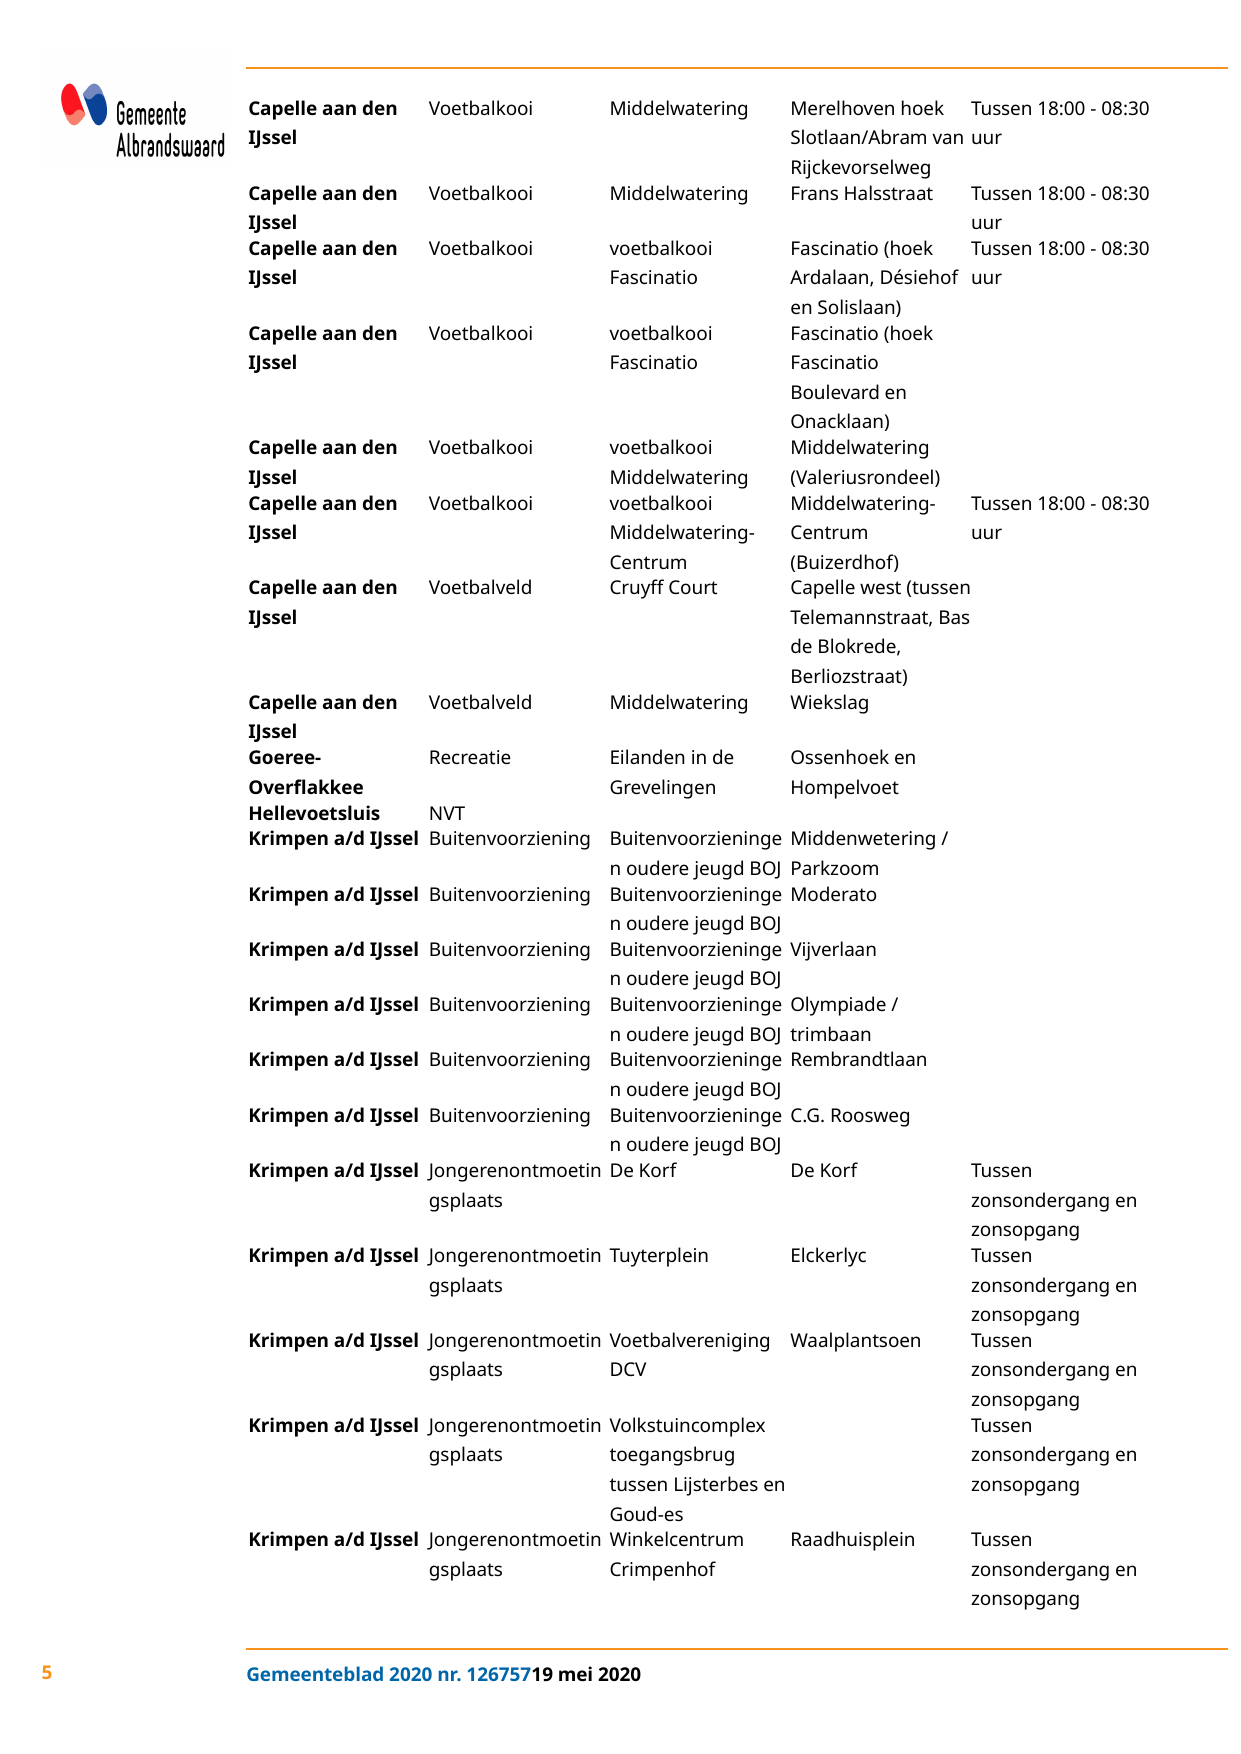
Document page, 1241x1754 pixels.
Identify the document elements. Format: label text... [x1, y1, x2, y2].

table_cell Jongerenontmoetingsplaats [429, 1526, 609, 1611]
table_cell [971, 991, 1152, 1047]
table_cell Buitenvoorziening [429, 1102, 609, 1157]
table_cell Buitenvoorzieningen oudere jeugd BOJ [609, 936, 790, 991]
table_cell Merelhoven hoek Slotlaan/Abram van Rijckevorselweg [790, 95, 971, 180]
table_cell Buitenvoorziening [429, 991, 609, 1047]
table_cell Cruyff Court [609, 575, 790, 689]
table_cell Hellevoetsluis [248, 800, 429, 825]
table_cell [971, 434, 1152, 490]
table_cell C.G. Roosweg [790, 1102, 971, 1157]
table_cell Capelle aan den IJssel [248, 180, 429, 235]
table_cell Krimpen a/d IJssel [248, 1526, 429, 1611]
table_cell Buitenvoorzieningen oudere jeugd BOJ [609, 881, 790, 936]
table_cell [790, 1412, 971, 1526]
table_cell [609, 800, 790, 825]
table_cell [971, 320, 1152, 434]
table_cell Jongerenontmoetingsplaats [429, 1242, 609, 1327]
table_cell [971, 800, 1152, 825]
table_cell Olympiade / trimbaan [790, 991, 971, 1047]
table_cell Buitenvoorziening [429, 881, 609, 936]
table_cell Volkstuincomplex toegangsbrug tussen Lijsterbes en Goud-es [609, 1412, 790, 1526]
table_cell Capelle west (tussen Telemannstraat, Bas de Blokrede, Berliozstraat) [790, 575, 971, 689]
table_cell Middelwatering [609, 180, 790, 235]
table_cell Krimpen a/d IJssel [248, 1157, 429, 1242]
table_cell Middenwetering / Parkzoom [790, 825, 971, 881]
table_cell Krimpen a/d IJssel [248, 936, 429, 991]
table_cell Krimpen a/d IJssel [248, 881, 429, 936]
table_cell Capelle aan den IJssel [248, 235, 429, 320]
table_cell [971, 1047, 1152, 1102]
table_cell [971, 1102, 1152, 1157]
table_cell Krimpen a/d IJssel [248, 1327, 429, 1412]
table_cell Voetbalveld [429, 575, 609, 689]
table_cell Capelle aan den IJssel [248, 434, 429, 490]
table_cell Raadhuisplein [790, 1526, 971, 1611]
table_cell Tussen zonsondergang en zonsopgang [971, 1157, 1152, 1242]
table_cell Krimpen a/d IJssel [248, 1102, 429, 1157]
table_cell Buitenvoorzieningen oudere jeugd BOJ [609, 991, 790, 1047]
table_cell Tussen 18:00 - 08:30 uur [971, 235, 1152, 320]
table_cell Buitenvoorziening [429, 1047, 609, 1102]
table_cell Fascinatio (hoek Fascinatio Boulevard en Onacklaan) [790, 320, 971, 434]
table_cell voetbalkooi Middelwatering [609, 434, 790, 490]
table_cell Voetbalkooi [429, 180, 609, 235]
table_cell Tuyterplein [609, 1242, 790, 1327]
table_cell Voetbalvereniging DCV [609, 1327, 790, 1412]
table_cell Tussen zonsondergang en zonsopgang [971, 1412, 1152, 1526]
table_cell Ossenhoek en Hompelvoet [790, 744, 971, 800]
table_cell Rembrandtlaan [790, 1047, 971, 1102]
table_cell Capelle aan den IJssel [248, 689, 429, 744]
table_cell Vijverlaan [790, 936, 971, 991]
table_cell Tussen 18:00 - 08:30 uur [971, 95, 1152, 180]
table_cell [790, 800, 971, 825]
table_cell voetbalkooi Middelwatering-Centrum [609, 490, 790, 574]
table_cell Tussen zonsondergang en zonsopgang [971, 1242, 1152, 1327]
table_cell Fascinatio (hoek Ardalaan, Désiehof en Solislaan) [790, 235, 971, 320]
table_cell Buitenvoorzieningen oudere jeugd BOJ [609, 1047, 790, 1102]
table_cell Voetbalkooi [429, 434, 609, 490]
table_cell Krimpen a/d IJssel [248, 1242, 429, 1327]
table_cell De Korf [609, 1157, 790, 1242]
table_cell Capelle aan den IJssel [248, 490, 429, 574]
table_cell voetbalkooi Fascinatio [609, 235, 790, 320]
table_cell Jongerenontmoetingsplaats [429, 1412, 609, 1526]
table_cell Wiekslag [790, 689, 971, 744]
table_cell Middelwatering (Valeriusrondeel) [790, 434, 971, 490]
table_cell Capelle aan den IJssel [248, 575, 429, 689]
table_cell Winkelcentrum Crimpenhof [609, 1526, 790, 1611]
table_cell Voetbalkooi [429, 95, 609, 180]
table_cell Tussen 18:00 - 08:30 uur [971, 490, 1152, 574]
table_cell Buitenvoorziening [429, 936, 609, 991]
table_cell Middelwatering [609, 689, 790, 744]
table_cell Voetbalkooi [429, 320, 609, 434]
table_cell Elckerlyc [790, 1242, 971, 1327]
table_cell Voetbalkooi [429, 235, 609, 320]
table_cell Buitenvoorziening [429, 825, 609, 881]
table_cell Goeree- Overflakkee [248, 744, 429, 800]
table_cell Voetbalkooi [429, 490, 609, 574]
table_cell [971, 689, 1152, 744]
table_cell Middelwatering-Centrum (Buizerdhof) [790, 490, 971, 574]
table_cell Tussen zonsondergang en zonsopgang [971, 1526, 1152, 1611]
table_cell Capelle aan den IJssel [248, 95, 429, 180]
table_cell Middelwatering [609, 95, 790, 180]
table_cell Jongerenontmoetingsplaats [429, 1327, 609, 1412]
table_cell Jongerenontmoetingsplaats [429, 1157, 609, 1242]
table_cell Tussen 18:00 - 08:30 uur [971, 180, 1152, 235]
table_cell Buitenvoorzieningen oudere jeugd BOJ [609, 825, 790, 881]
picture [41, 47, 231, 172]
table_cell Krimpen a/d IJssel [248, 1412, 429, 1526]
table_cell Krimpen a/d IJssel [248, 825, 429, 881]
table_cell [971, 575, 1152, 689]
table_cell NVT [429, 800, 609, 825]
table_cell voetbalkooi Fascinatio [609, 320, 790, 434]
table_cell [971, 936, 1152, 991]
table_cell [971, 825, 1152, 881]
table_cell Frans Halsstraat [790, 180, 971, 235]
table_cell Capelle aan den IJssel [248, 320, 429, 434]
table_cell Waalplantsoen [790, 1327, 971, 1412]
table_cell Krimpen a/d IJssel [248, 1047, 429, 1102]
table_cell [971, 881, 1152, 936]
table_cell Voetbalveld [429, 689, 609, 744]
table_cell Buitenvoorzieningen oudere jeugd BOJ [609, 1102, 790, 1157]
table_cell Recreatie [429, 744, 609, 800]
table_cell De Korf [790, 1157, 971, 1242]
table_cell [971, 744, 1152, 800]
table_cell Eilanden in de Grevelingen [609, 744, 790, 800]
table_cell Moderato [790, 881, 971, 936]
table_cell Krimpen a/d IJssel [248, 991, 429, 1047]
table_cell Tussen zonsondergang en zonsopgang [971, 1327, 1152, 1412]
